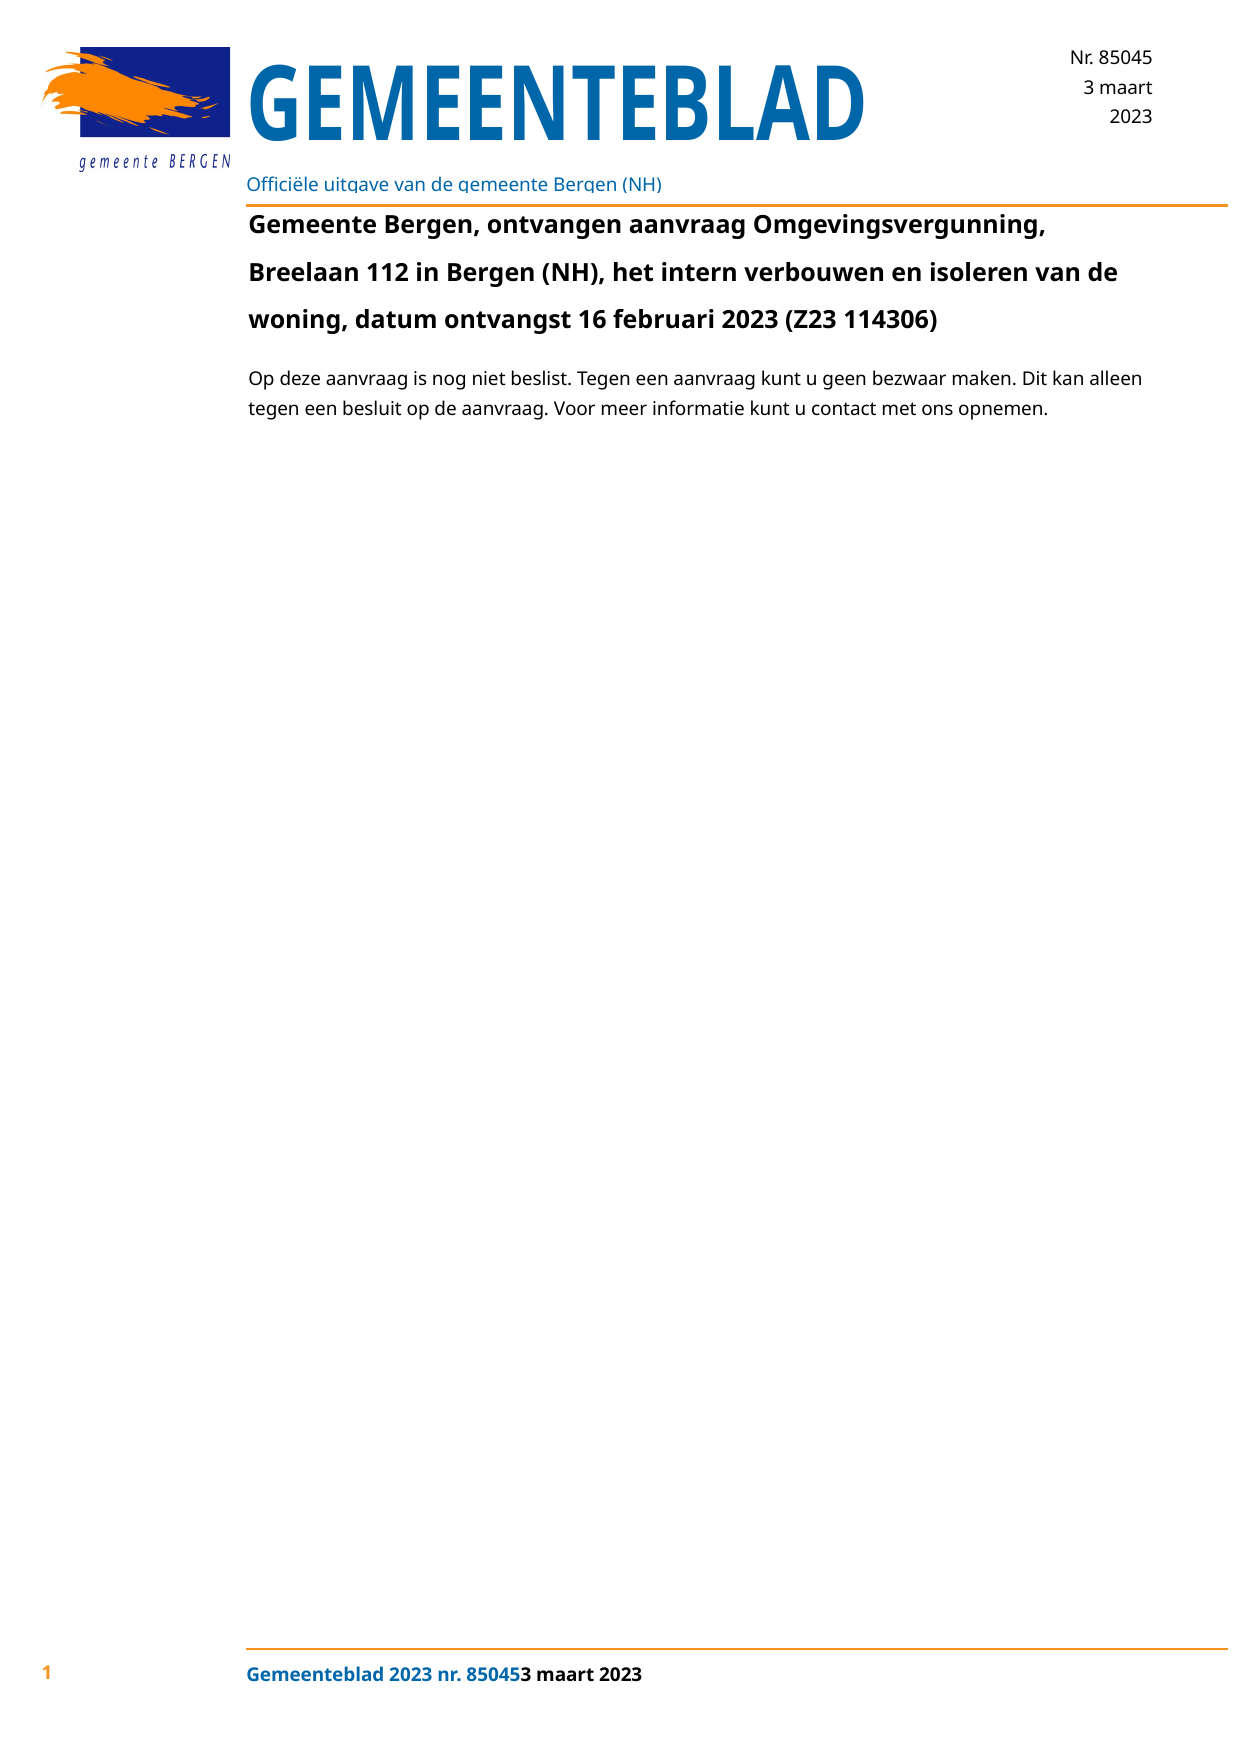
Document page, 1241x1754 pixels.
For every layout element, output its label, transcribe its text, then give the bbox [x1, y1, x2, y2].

text Gemeente Bergen, ontvangen aanvraag Omgevingsvergunning, Breelaan 112 in Bergen (NH), het intern verbouwen en isoleren van de woning, datum ontvangst 16 februari 2023 (Z23 114306) [248, 207, 1152, 336]
picture [41, 47, 231, 172]
text Op deze aanvraag is nog niet beslist. Tegen een aanvraag kunt u geen bezwaar maken. Dit kan alleen tegen een besluit op de aanvraag. Voor meer informatie kunt u contact met ons opnemen. [248, 366, 1152, 421]
